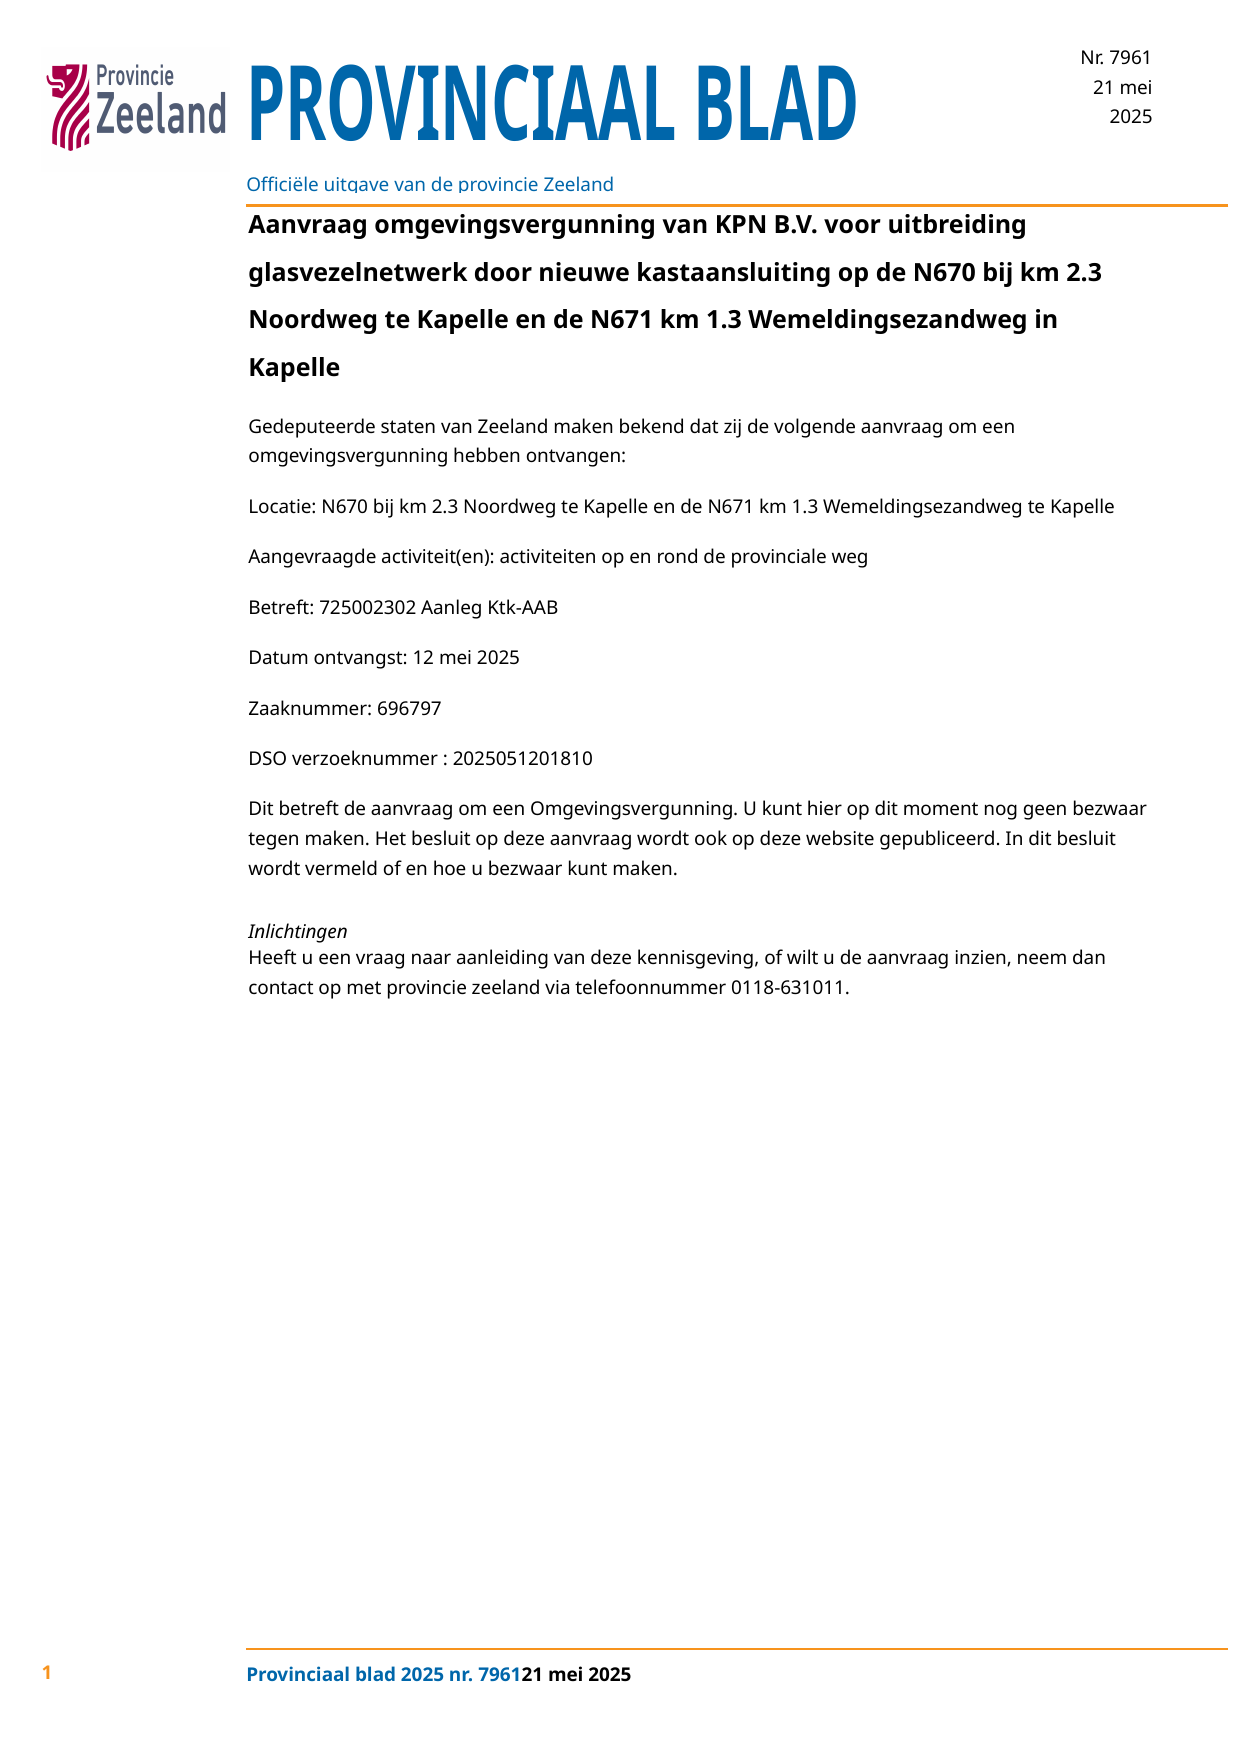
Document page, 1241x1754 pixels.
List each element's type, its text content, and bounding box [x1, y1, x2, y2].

text Locatie: N670 bij km 2.3 Noordweg te Kapelle en de N671 km 1.3 Wemeldingsezandweg te Kapelle [248, 493, 1152, 519]
text Aangevraagde activiteit(en): activiteiten op en rond de provinciale weg [248, 543, 1152, 569]
text Inlichtingen [248, 919, 1152, 944]
text Betreft: 725002302 Aanleg Ktk-AAB [248, 594, 1152, 620]
text Dit betreft de aanvraag om een Omgevingsvergunning. U kunt hier op dit moment nog geen bezwaar tegen maken. Het besluit op deze aanvraag wordt ook op deze website gepubliceerd. In dit besluit wordt vermeld of en hoe u bezwaar kunt maken. [248, 796, 1152, 881]
text Zaaknummer: 696797 [248, 695, 1152, 721]
text Aanvraag omgevingsvergunning van KPN B.V. voor uitbreiding glasvezelnetwerk door nieuwe kastaansluiting op de N670 bij km 2.3 Noordweg te Kapelle en de N671 km 1.3 Wemeldingsezandweg in Kapelle [248, 207, 1152, 384]
text Heeft u een vraag naar aanleiding van deze kennisgeving, of wilt u de aanvraag inzien, neem dan contact op met provincie zeeland via telefoonnummer 0118-631011. [248, 944, 1152, 1000]
picture [41, 47, 231, 172]
text Datum ontvangst: 12 mei 2025 [248, 644, 1152, 670]
text Gedeputeerde staten van Zeeland maken bekend dat zij de volgende aanvraag om een omgevingsvergunning hebben ontvangen: [248, 413, 1152, 468]
text DSO verzoeknummer : 2025051201810 [248, 745, 1152, 771]
